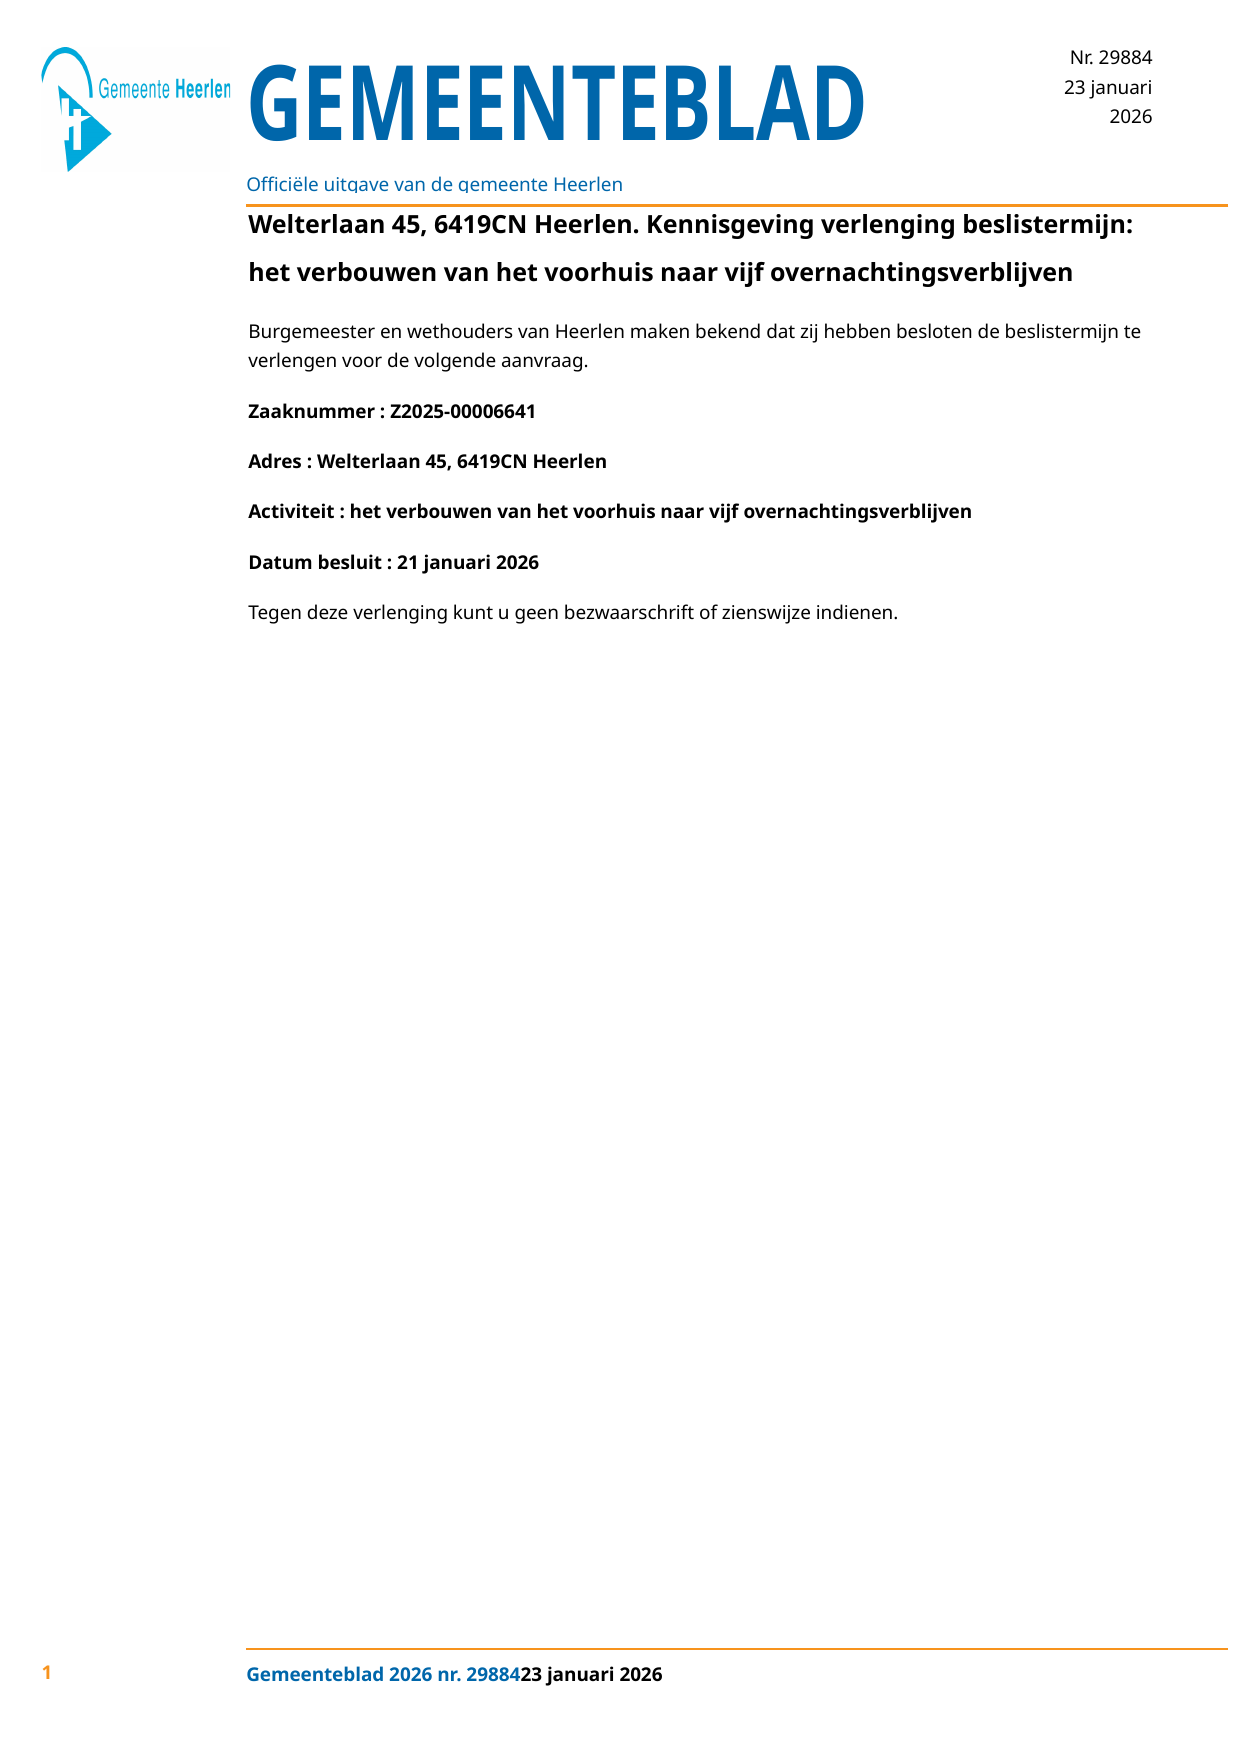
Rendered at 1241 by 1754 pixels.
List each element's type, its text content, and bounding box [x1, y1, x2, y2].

text Burgemeester en wethouders van Heerlen maken bekend dat zij hebben besloten de beslistermijn te verlengen voor de volgende aanvraag. [248, 318, 1152, 373]
text Zaaknummer : Z2025-00006641 [248, 398, 1152, 424]
picture [41, 47, 231, 172]
text Tegen deze verlenging kunt u geen bezwaarschrift of zienswijze indienen. [248, 599, 1152, 625]
text Activiteit : het verbouwen van het voorhuis naar vijf overnachtingsverblijven [248, 499, 1152, 524]
picture [41, 47, 59, 70]
text Adres : Welterlaan 45, 6419CN Heerlen [248, 448, 1152, 474]
text Welterlaan 45, 6419CN Heerlen. Kennisgeving verlenging beslistermijn: het verbouwen van het voorhuis naar vijf overnachtingsverblijven [248, 207, 1152, 288]
text Datum besluit : 21 januari 2026 [248, 549, 1152, 575]
